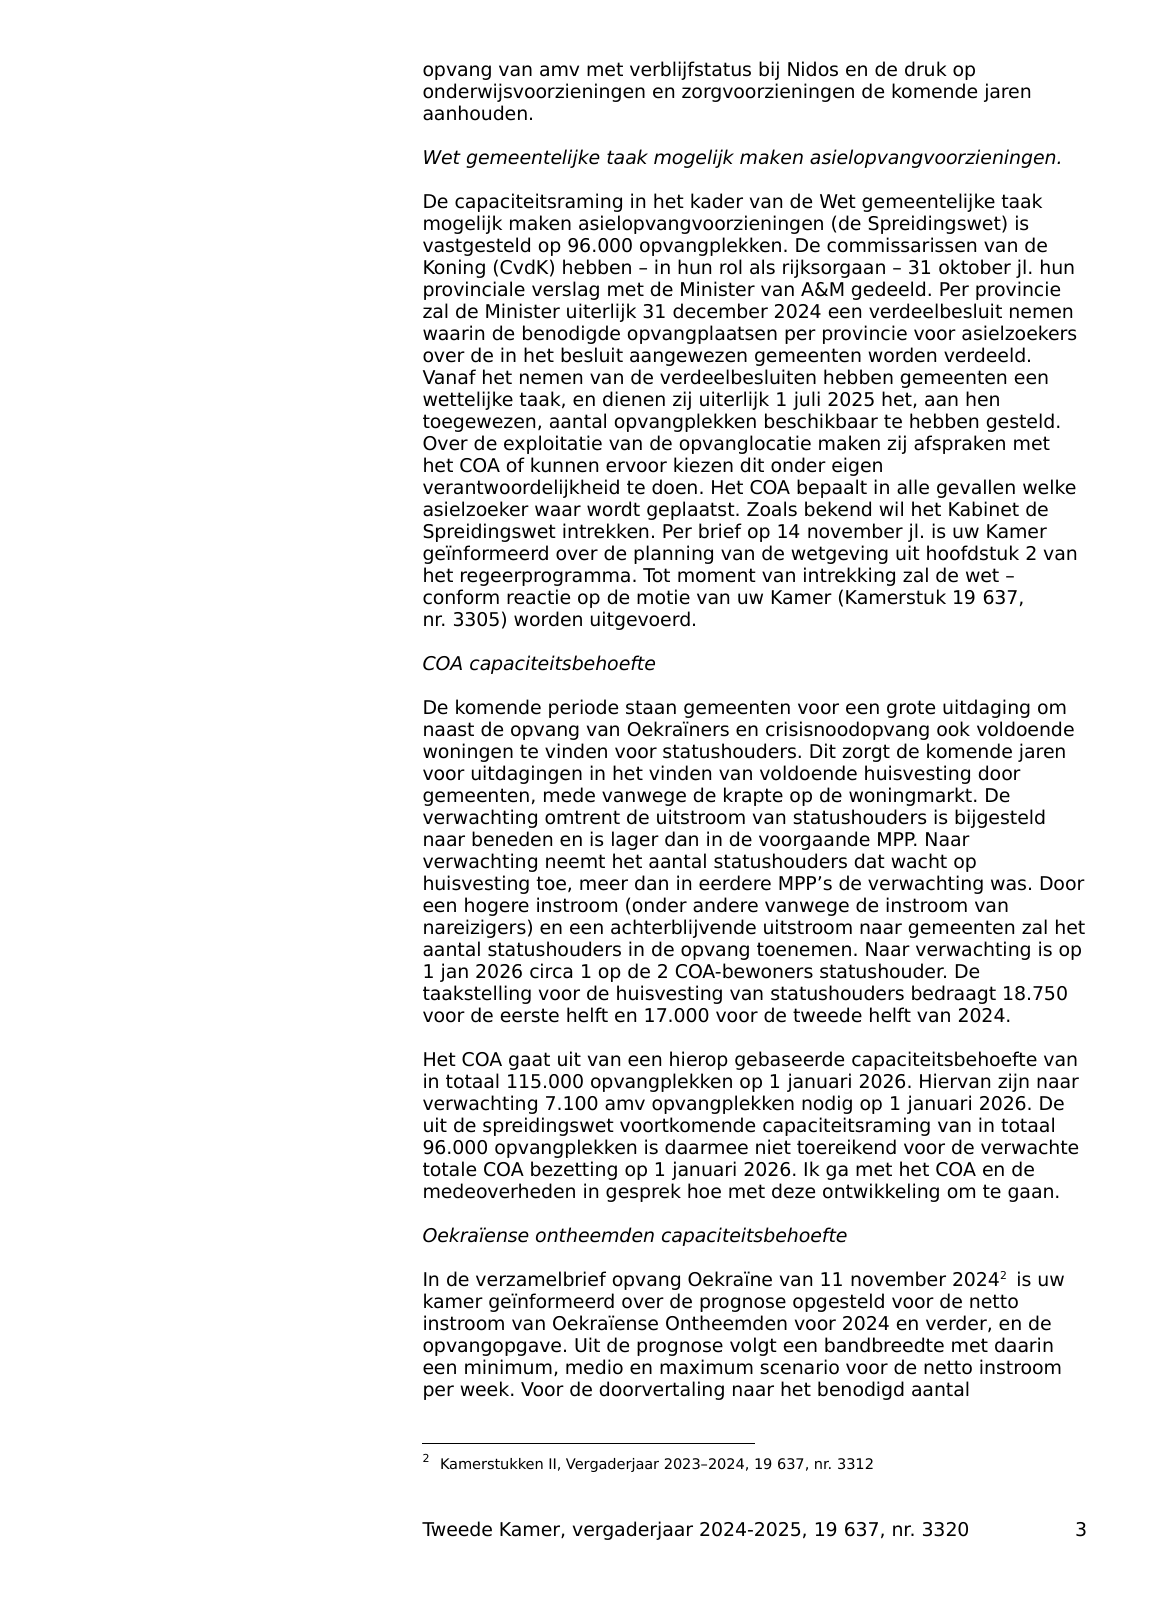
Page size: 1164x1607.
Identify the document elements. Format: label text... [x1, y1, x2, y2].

subtitle COA capaciteitsbehoefte [422, 653, 1087, 675]
text Kamerstukken II, Vergaderjaar 2023–2024, 19 637, nr. 3312 [422, 1452, 1087, 1474]
subtitle Wet gemeentelijke taak mogelijk maken asielopvangvoorzieningen. [422, 147, 1087, 169]
text opvang van amv met verblijfstatus bij Nidos en de druk op onderwijsvoorzieningen en zorgvoorzieningen de komende jaren aanhouden. [422, 59, 1087, 125]
text De komende periode staan gemeenten voor een grote uitdaging om naast de opvang van Oekraïners en crisisnoodopvang ook voldoende woningen te vinden voor statushouders. Dit zorgt de komende jaren voor uitdagingen in het vinden van voldoende huisvesting door gemeenten, mede vanwege de krapte op de woningmarkt. De verwachting omtrent de uitstroom van statushouders is bijgesteld naar beneden en is lager dan in de voorgaande MPP. Naar verwachting neemt het aantal statushouders dat wacht op huisvesting toe, meer dan in eerdere MPP’s de verwachting was. Door een hogere instroom (onder andere vanwege de instroom van nareizigers) en een achterblijvende uitstroom naar gemeenten zal het aantal statushouders in de opvang toenemen. Naar verwachting is op 1 jan 2026 circa 1 op de 2 COA-bewoners statushouder. De taakstelling voor de huisvesting van statushouders bedraagt 18.750 voor de eerste helft en 17.000 voor de tweede helft van 2024. [422, 697, 1087, 1027]
subtitle Oekraïense ontheemden capaciteitsbehoefte [422, 1225, 1087, 1247]
text In de verzamelbrief opvang Oekraïne van 11 november 2024 is uw kamer geïnformeerd over de prognose opgesteld voor de netto instroom van Oekraïense Ontheemden voor 2024 en verder, en de opvangopgave. Uit de prognose volgt een bandbreedte met daarin een minimum, medio en maximum scenario voor de netto instroom per week. Voor de doorvertaling naar het benodigd aantal [422, 1269, 1087, 1401]
text De capaciteitsraming in het kader van de Wet gemeentelijke taak mogelijk maken asielopvangvoorzieningen (de Spreidingswet) is vastgesteld op 96.000 opvangplekken. De commissarissen van de Koning (CvdK) hebben – in hun rol als rijksorgaan – 31 oktober jl. hun provinciale verslag met de Minister van A&M gedeeld. Per provincie zal de Minister uiterlijk 31 december 2024 een verdeelbesluit nemen waarin de benodigde opvangplaatsen per provincie voor asielzoekers over de in het besluit aangewezen gemeenten worden verdeeld. Vanaf het nemen van de verdeelbesluiten hebben gemeenten een wettelijke taak, en dienen zij uiterlijk 1 juli 2025 het, aan hen toegewezen, aantal opvangplekken beschikbaar te hebben gesteld. Over de exploitatie van de opvanglocatie maken zij afspraken met het COA of kunnen ervoor kiezen dit onder eigen verantwoordelijkheid te doen. Het COA bepaalt in alle gevallen welke asielzoeker waar wordt geplaatst. Zoals bekend wil het Kabinet de Spreidingswet intrekken. Per brief op 14 november jl. is uw Kamer geïnformeerd over de planning van de wetgeving uit hoofdstuk 2 van het regeerprogramma. Tot moment van intrekking zal de wet – conform reactie op de motie van uw Kamer (Kamerstuk 19 637, nr. 3305) worden uitgevoerd. [422, 191, 1087, 631]
text Het COA gaat uit van een hierop gebaseerde capaciteitsbehoefte van in totaal 115.000 opvangplekken op 1 januari 2026. Hiervan zijn naar verwachting 7.100 amv opvangplekken nodig op 1 januari 2026. De uit de spreidingswet voortkomende capaciteitsraming van in totaal 96.000 opvangplekken is daarmee niet toereikend voor de verwachte totale COA bezetting op 1 januari 2026. Ik ga met het COA en de medeoverheden in gesprek hoe met deze ontwikkeling om te gaan. [422, 1049, 1087, 1203]
